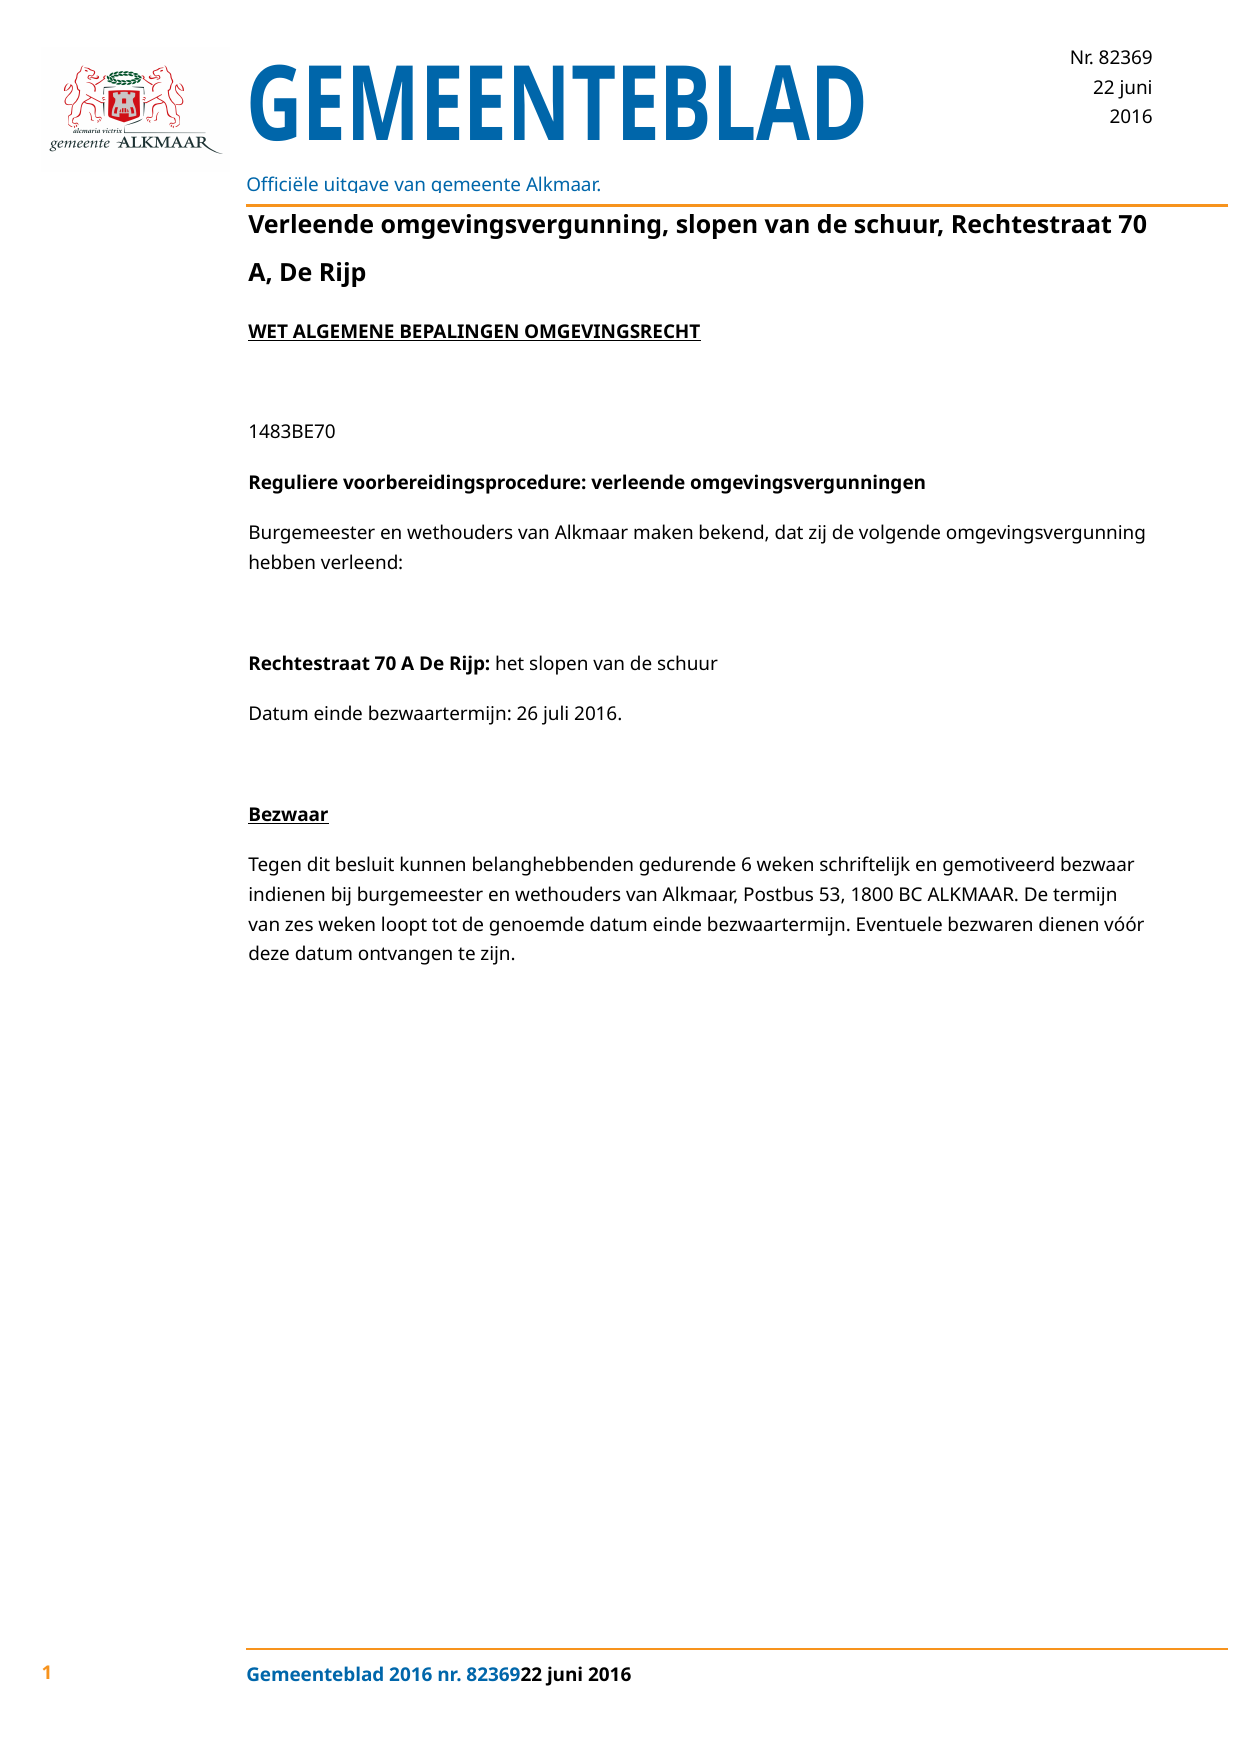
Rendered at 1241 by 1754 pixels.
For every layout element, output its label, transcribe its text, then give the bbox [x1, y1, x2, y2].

text Datum einde bezwaartermijn: 26 juli 2016. [248, 700, 1152, 726]
text Reguliere voorbereidingsprocedure: verleende omgevingsvergunningen [248, 469, 1152, 495]
text Burgemeester en wethouders van Alkmaar maken bekend, dat zij de volgende omgevingsvergunning hebben verleend: [248, 519, 1152, 575]
text Tegen dit besluit kunnen belanghebbenden gedurende 6 weken schriftelijk en gemotiveerd bezwaar indienen bij burgemeester en wethouders van Alkmaar, Postbus 53, 1800 BC ALKMAAR. De termijn van zes weken loopt tot de genoemde datum einde bezwaartermijn. Eventuele bezwaren dienen vóór deze datum ontvangen te zijn. [248, 852, 1152, 966]
picture [41, 47, 231, 172]
text 1483BE70 [248, 419, 1152, 444]
text Rechtestraat 70 A De Rijp: het slopen van de schuur [248, 650, 1152, 676]
text WET ALGEMENE BEPALINGEN OMGEVINGSRECHT [248, 318, 1152, 344]
text Verleende omgevingsvergunning, slopen van de schuur, Rechtestraat 70 A, De Rijp [248, 207, 1152, 288]
text Bezwaar [248, 801, 1152, 827]
